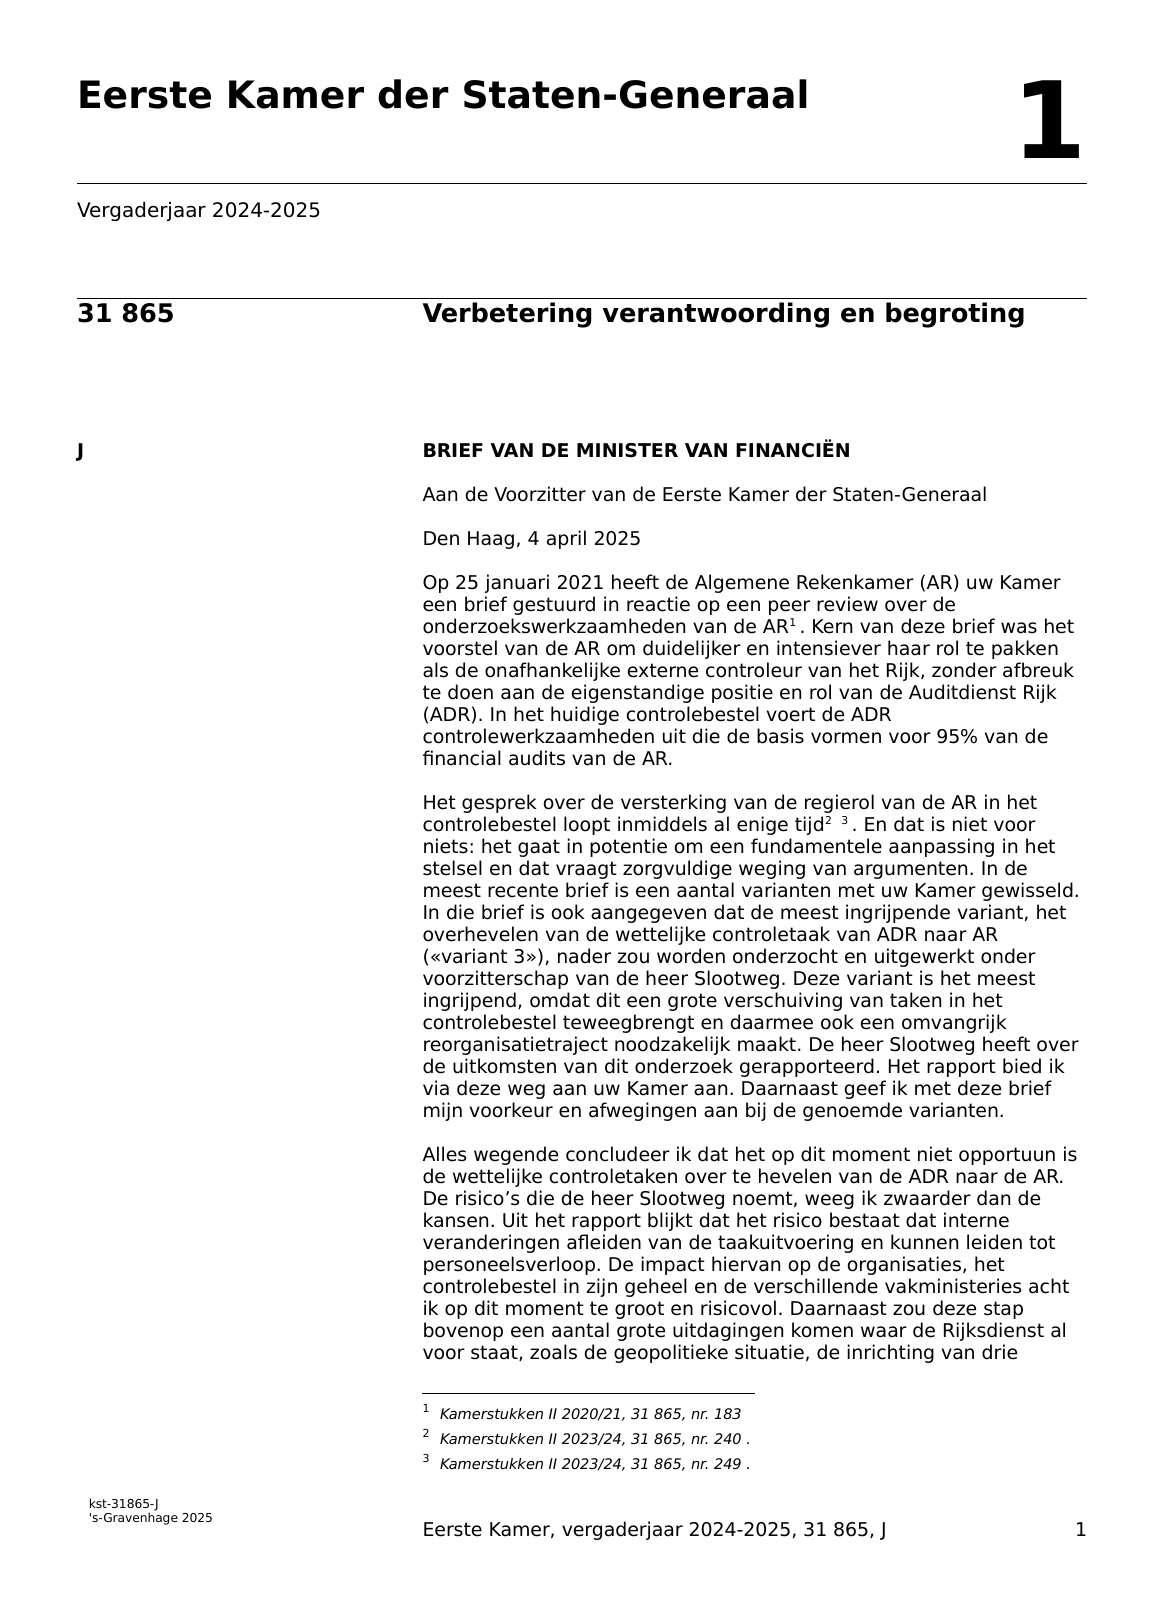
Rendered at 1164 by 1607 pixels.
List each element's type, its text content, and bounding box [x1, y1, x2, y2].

text Kamerstukken II 2023/24, 31 865, nr. 240 . [422, 1427, 1087, 1449]
table_header Eerste Kamer der Staten-Generaal [77, 59, 886, 183]
text kst-31865-J [88, 1497, 323, 1511]
table_header 1 [886, 59, 1087, 183]
text Alles wegende concludeer ik dat het op dit moment niet opportuun is de wettelijke controletaken over te hevelen van de ADR naar de AR. De risico’s die de heer Slootweg noemt, weeg ik zwaarder dan de kansen. Uit het rapport blijkt dat het risico bestaat dat interne veranderingen afleiden van de taakuitvoering en kunnen leiden tot personeelsverloop. De impact hiervan op de organisaties, het controlebestel in zijn geheel en de verschillende vakministeries acht ik op dit moment te groot en risicovol. Daarnaast zou deze stap bovenop een aantal grote uitdagingen komen waar de Rijksdienst al voor staat, zoals de geopolitieke situatie, de inrichting van drie [422, 1144, 1087, 1364]
text Kamerstukken II 2020/21, 31 865, nr. 183 [422, 1402, 1087, 1424]
text Op 25 januari 2021 heeft de Algemene Rekenkamer (AR) uw Kamer een brief gestuurd in reactie op een peer review over de onderzoekswerkzaamheden van de AR. Kern van deze brief was het voorstel van de AR om duidelijker en intensiever haar rol te pakken als de onafhankelijke externe controleur van het Rijk, zonder afbreuk te doen aan de eigenstandige positie en rol van de Auditdienst Rijk (ADR). In het huidige controlebestel voert de ADR controlewerkzaamheden uit die de basis vormen voor 95% van de financial audits van de AR. [422, 572, 1087, 770]
table_cell Vergaderjaar 2024-2025 [77, 184, 1087, 298]
text Kamerstukken II 2023/24, 31 865, nr. 249 . [422, 1452, 1087, 1474]
text Den Haag, 4 april 2025 [422, 528, 1087, 550]
text 's-Gravenhage 2025 [88, 1511, 323, 1525]
subtitle J BRIEF VAN DE MINISTER VAN FINANCIËN [77, 440, 1087, 462]
subtitle 31 865 Verbetering verantwoording en begroting [77, 299, 1087, 329]
text Aan de Voorzitter van de Eerste Kamer der Staten-Generaal [422, 484, 1087, 506]
text Het gesprek over de versterking van de regierol van de AR in het controlebestel loopt inmiddels al enige tijd . En dat is niet voor niets: het gaat in potentie om een fundamentele aanpassing in het stelsel en dat vraagt zorgvuldige weging van argumenten. In de meest recente brief is een aantal varianten met uw Kamer gewisseld. In die brief is ook aangegeven dat de meest ingrijpende variant, het overhevelen van de wettelijke controletaak van ADR naar AR («variant 3»), nader zou worden onderzocht en uitgewerkt onder voorzitterschap van de heer Slootweg. Deze variant is het meest ingrijpend, omdat dit een grote verschuiving van taken in het controlebestel teweegbrengt en daarmee ook een omvangrijk reorganisatietraject noodzakelijk maakt. De heer Slootweg heeft over de uitkomsten van dit onderzoek gerapporteerd. Het rapport bied ik via deze weg aan uw Kamer aan. Daarnaast geef ik met deze brief mijn voorkeur en afwegingen aan bij de genoemde varianten. [422, 792, 1087, 1122]
